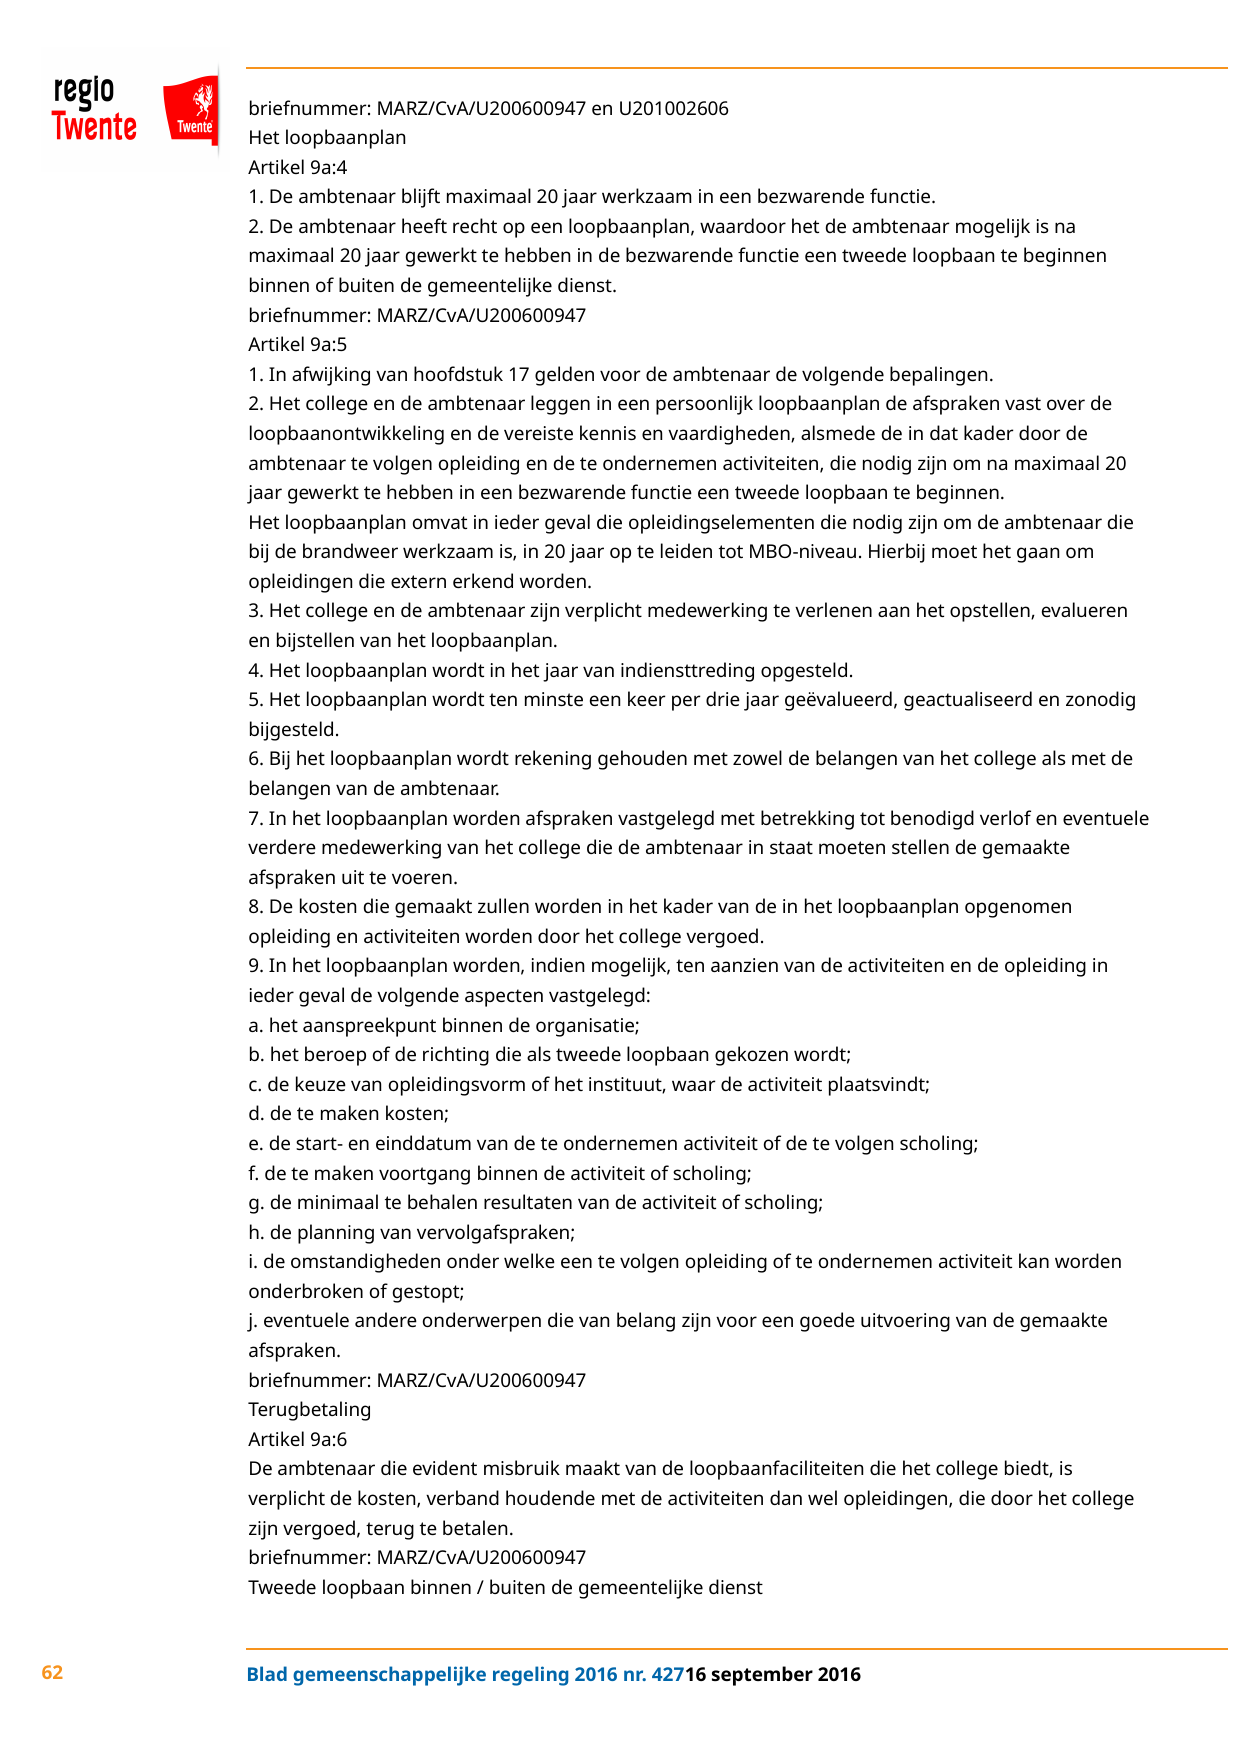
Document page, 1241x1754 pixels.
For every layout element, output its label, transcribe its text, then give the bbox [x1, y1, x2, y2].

text c. de keuze van opleidingsvorm of het instituut, waar de activiteit plaatsvindt; [248, 1071, 1152, 1097]
text 1. De ambtenaar blijft maximaal 20 jaar werkzaam in een bezwarende functie. [248, 183, 1152, 209]
text 6. Bij het loopbaanplan wordt rekening gehouden met zowel de belangen van het college als met de belangen van de ambtenaar. [248, 746, 1152, 801]
text h. de planning van vervolgafspraken; [248, 1219, 1152, 1245]
text 2. De ambtenaar heeft recht op een loopbaanplan, waardoor het de ambtenaar mogelijk is na maximaal 20 jaar gewerkt te hebben in de bezwarende functie een tweede loopbaan te beginnen binnen of buiten de gemeentelijke dienst. [248, 213, 1152, 298]
text f. de te maken voortgang binnen de activiteit of scholing; [248, 1160, 1152, 1186]
text j. eventuele andere onderwerpen die van belang zijn voor een goede uitvoering van de gemaakte afspraken. [248, 1308, 1152, 1363]
text Het loopbaanplan omvat in ieder geval die opleidingselementen die nodig zijn om de ambtenaar die bij de brandweer werkzaam is, in 20 jaar op te leiden tot MBO-niveau. Hierbij moet het gaan om opleidingen die extern erkend worden. [248, 509, 1152, 594]
text De ambtenaar die evident misbruik maakt van de loopbaanfaciliteiten die het college biedt, is verplicht de kosten, verband houdende met de activiteiten dan wel opleidingen, die door het college zijn vergoed, terug te betalen. [248, 1456, 1152, 1541]
text b. het beroep of de richting die als tweede loopbaan gekozen wordt; [248, 1041, 1152, 1067]
text 5. Het loopbaanplan wordt ten minste een keer per drie jaar geëvalueerd, geactualiseerd en zonodig bijgesteld. [248, 686, 1152, 742]
text 9. In het loopbaanplan worden, indien mogelijk, ten aanzien van de activiteiten en de opleiding in ieder geval de volgende aspecten vastgelegd: [248, 953, 1152, 1008]
text i. de omstandigheden onder welke een te volgen opleiding of te ondernemen activiteit kan worden onderbroken of gestopt; [248, 1248, 1152, 1304]
text g. de minimaal te behalen resultaten van de activiteit of scholing; [248, 1189, 1152, 1215]
text 3. Het college en de ambtenaar zijn verplicht medewerking te verlenen aan het opstellen, evalueren en bijstellen van het loopbaanplan. [248, 598, 1152, 653]
text Artikel 9a:4 [248, 154, 1152, 180]
text briefnummer: MARZ/CvA/U200600947 [248, 1544, 1152, 1570]
text 7. In het loopbaanplan worden afspraken vastgelegd met betrekking tot benodigd verlof en eventuele verdere medewerking van het college die de ambtenaar in staat moeten stellen de gemaakte afspraken uit te voeren. [248, 805, 1152, 890]
text Artikel 9a:5 [248, 331, 1152, 357]
text Artikel 9a:6 [248, 1426, 1152, 1452]
text 1. In afwijking van hoofdstuk 17 gelden voor de ambtenaar de volgende bepalingen. [248, 361, 1152, 387]
text briefnummer: MARZ/CvA/U200600947 en U201002606 [248, 95, 1152, 121]
text 8. De kosten die gemaakt zullen worden in het kader van de in het loopbaanplan opgenomen opleiding en activiteiten worden door het college vergoed. [248, 893, 1152, 949]
picture [41, 47, 231, 172]
text Terugbetaling [248, 1396, 1152, 1422]
text d. de te maken kosten; [248, 1101, 1152, 1126]
text briefnummer: MARZ/CvA/U200600947 [248, 302, 1152, 328]
text e. de start- en einddatum van de te ondernemen activiteit of de te volgen scholing; [248, 1130, 1152, 1156]
text briefnummer: MARZ/CvA/U200600947 [248, 1367, 1152, 1393]
text 2. Het college en de ambtenaar leggen in een persoonlijk loopbaanplan de afspraken vast over de loopbaanontwikkeling en de vereiste kennis en vaardigheden, alsmede de in dat kader door de ambtenaar te volgen opleiding en de te ondernemen activiteiten, die nodig zijn om na maximaal 20 jaar gewerkt te hebben in een bezwarende functie een tweede loopbaan te beginnen. [248, 391, 1152, 505]
text 4. Het loopbaanplan wordt in het jaar van indiensttreding opgesteld. [248, 657, 1152, 683]
text Het loopbaanplan [248, 124, 1152, 150]
text Tweede loopbaan binnen / buiten de gemeentelijke dienst [248, 1574, 1152, 1600]
text a. het aanspreekpunt binnen de organisatie; [248, 1012, 1152, 1038]
